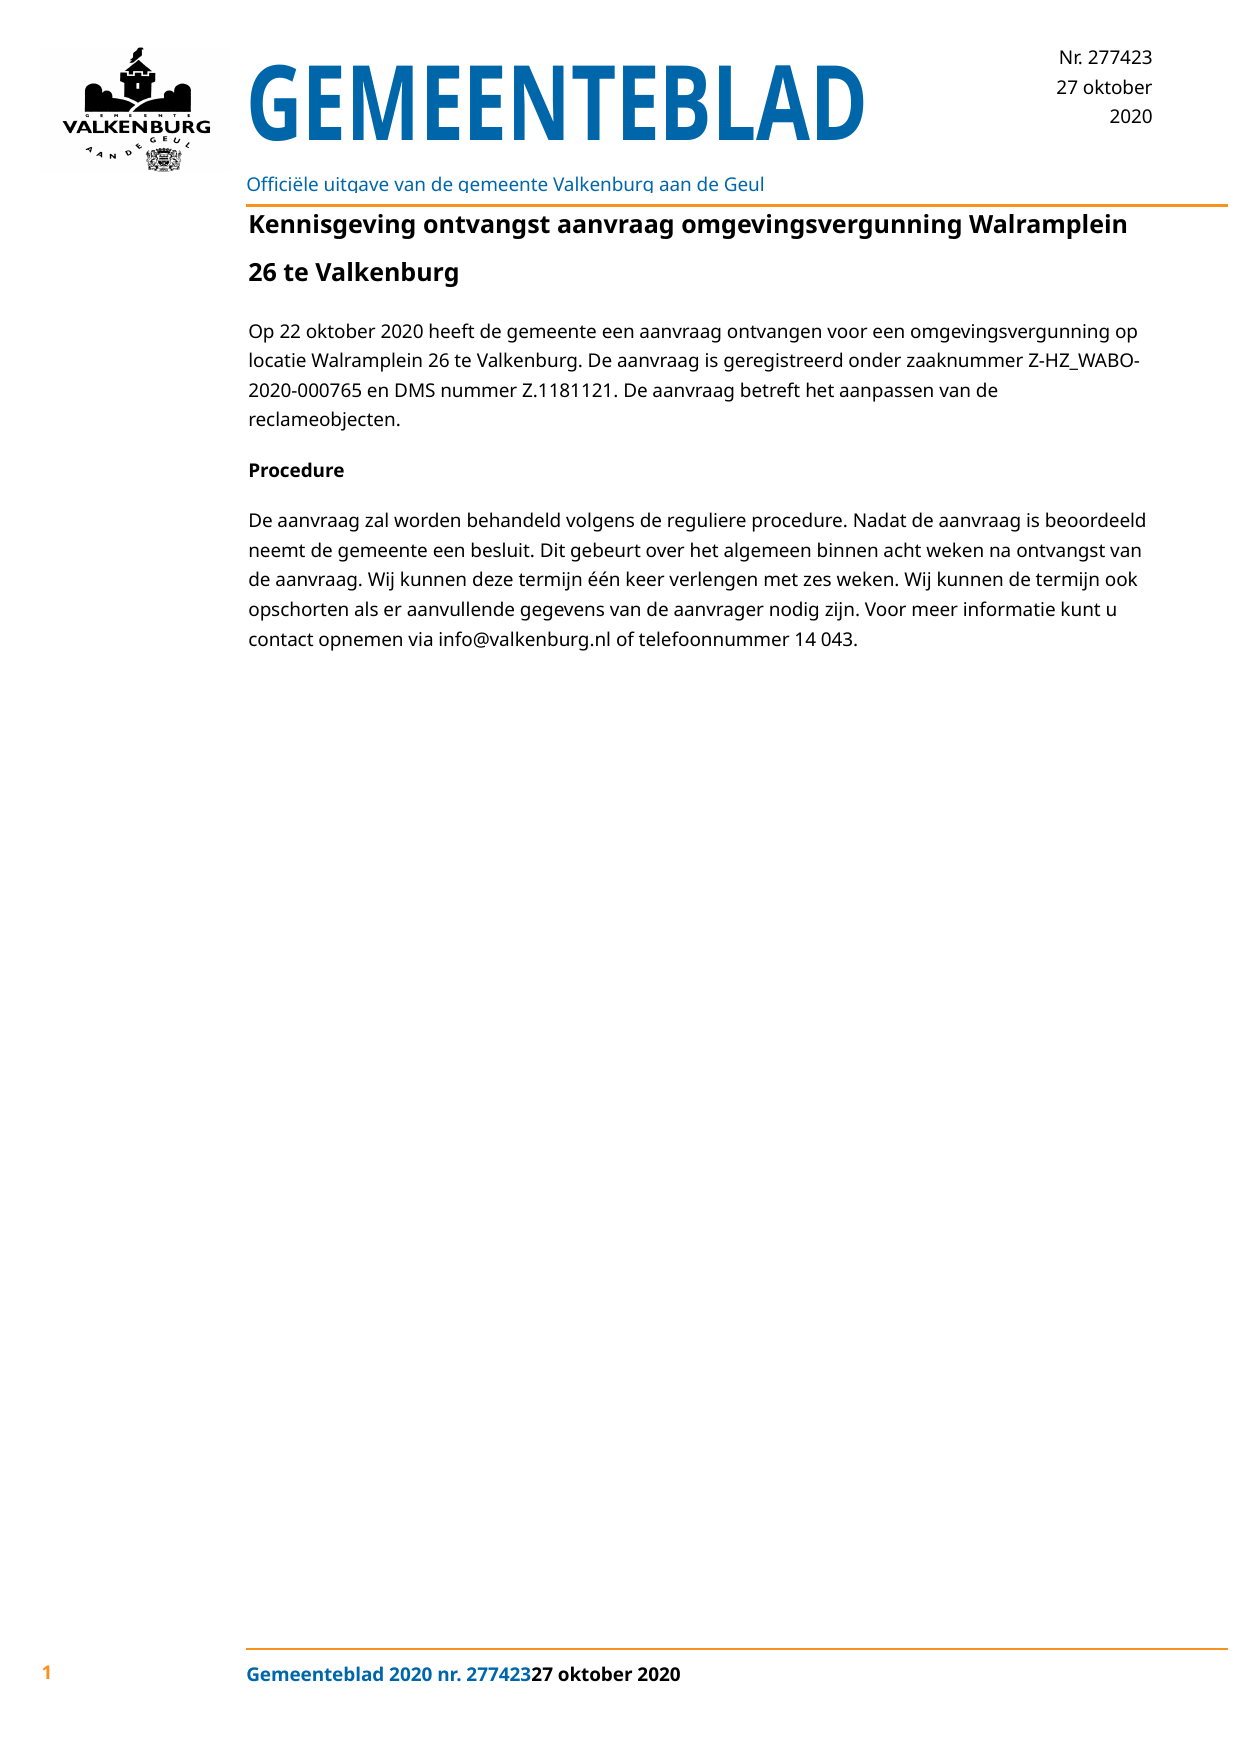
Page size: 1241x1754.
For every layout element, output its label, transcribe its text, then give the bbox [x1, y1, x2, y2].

text Op 22 oktober 2020 heeft de gemeente een aanvraag ontvangen voor een omgevingsvergunning op locatie Walramplein 26 te Valkenburg. De aanvraag is geregistreerd onder zaaknummer Z-HZ_WABO-2020-000765 en DMS nummer Z.1181121. De aanvraag betreft het aanpassen van de reclameobjecten. [248, 318, 1152, 432]
text De aanvraag zal worden behandeld volgens de reguliere procedure. Nadat de aanvraag is beoordeeld neemt de gemeente een besluit. Dit gebeurt over het algemeen binnen acht weken na ontvangst van de aanvraag. Wij kunnen deze termijn één keer verlengen met zes weken. Wij kunnen de termijn ook opschorten als er aanvullende gegevens van de aanvrager nodig zijn. Voor meer informatie kunt u contact opnemen via info@valkenburg.nl of telefoonnummer 14 043. [248, 507, 1152, 652]
picture [41, 47, 231, 172]
text Procedure [248, 457, 1152, 483]
text Kennisgeving ontvangst aanvraag omgevingsvergunning Walramplein 26 te Valkenburg [248, 207, 1152, 288]
